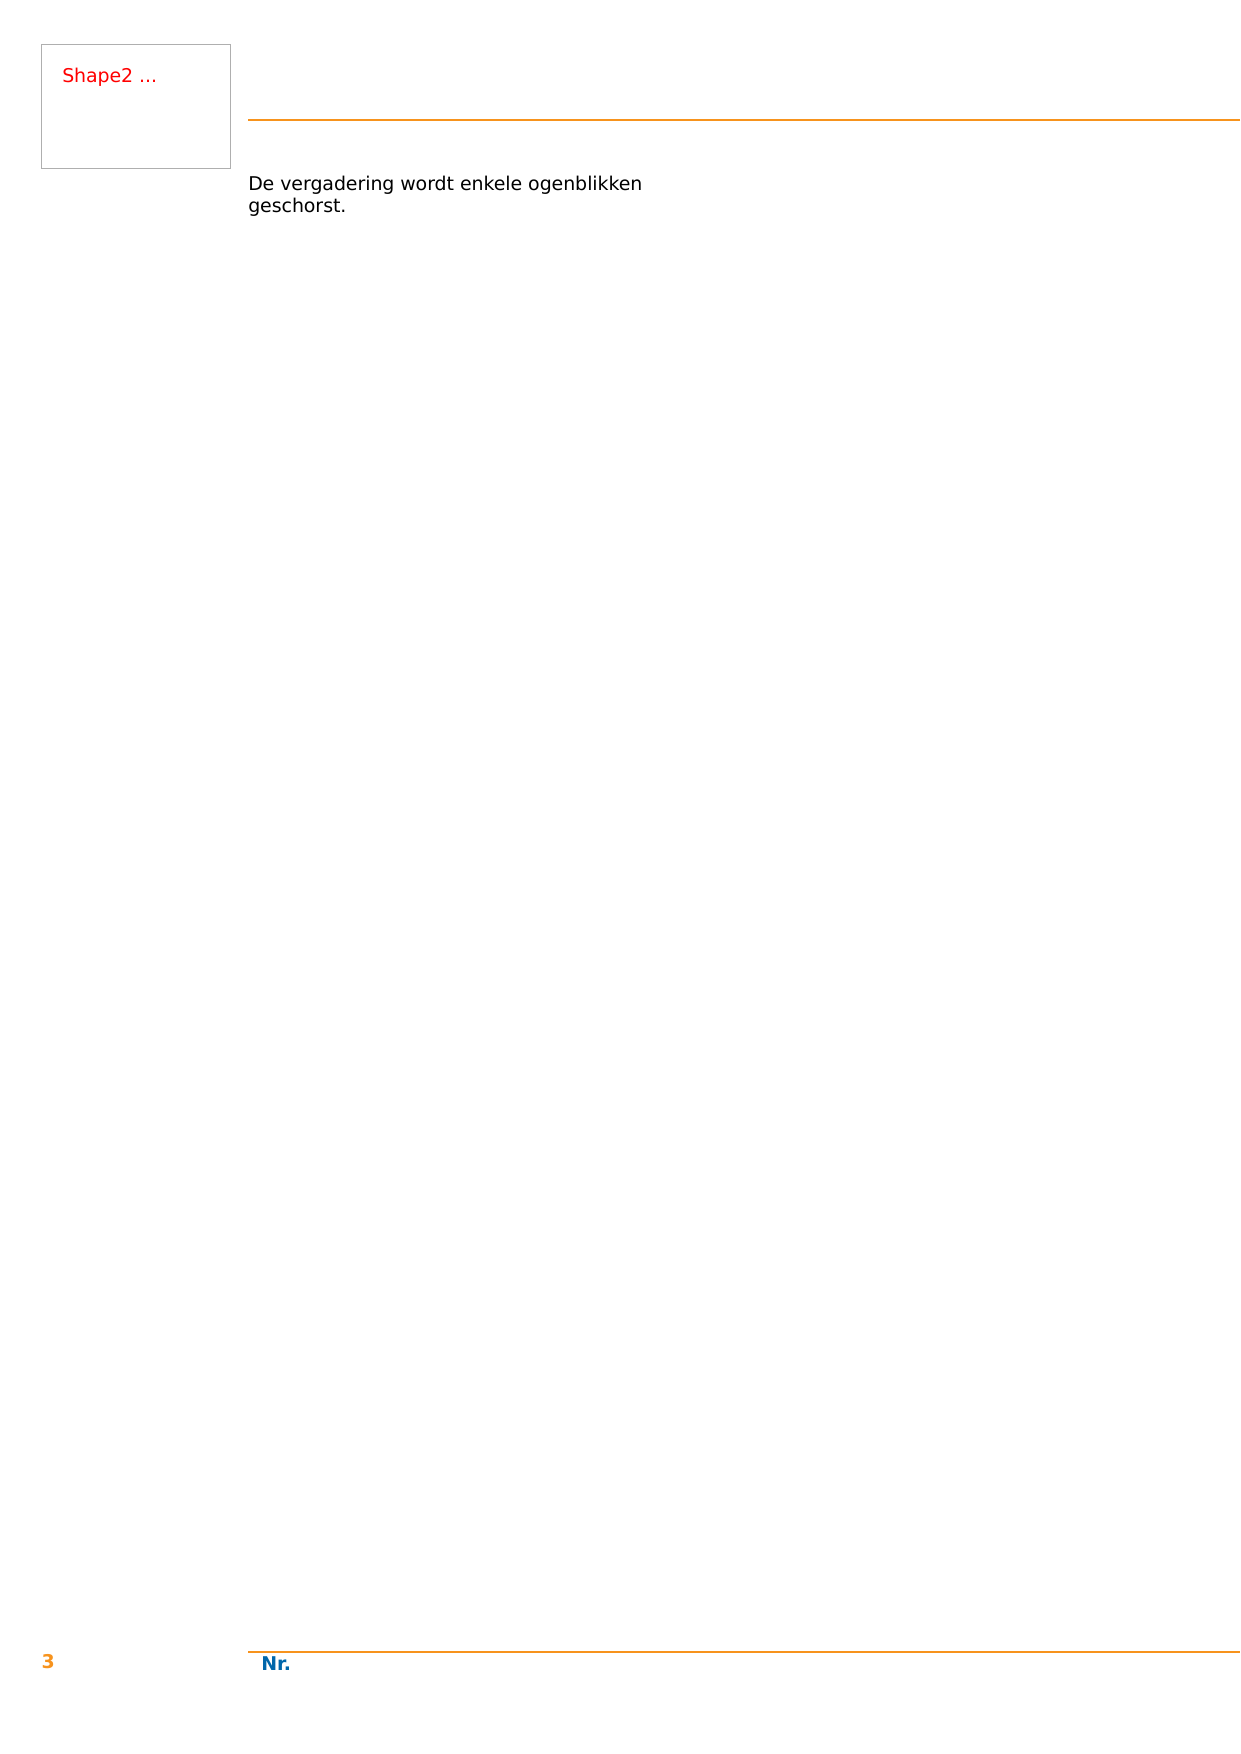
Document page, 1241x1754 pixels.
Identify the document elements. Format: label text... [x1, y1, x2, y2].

text De vergadering wordt enkele ogenblikken geschorst. [248, 173, 691, 217]
